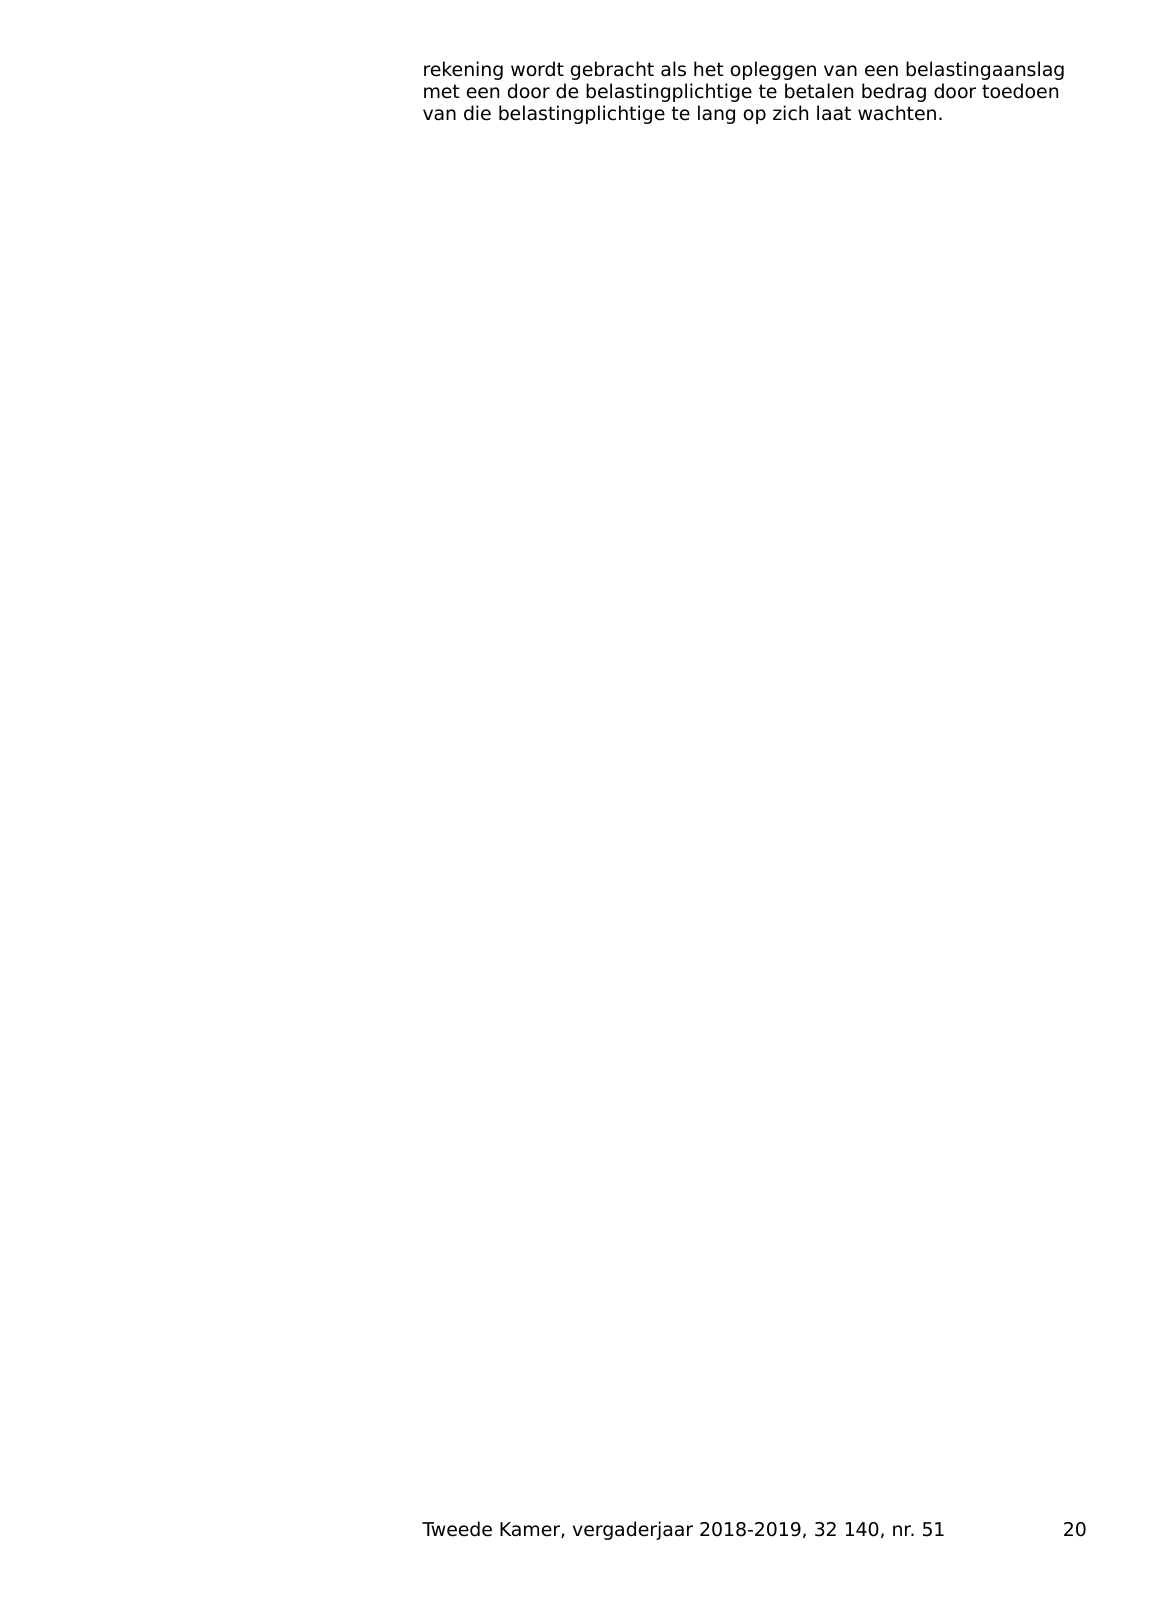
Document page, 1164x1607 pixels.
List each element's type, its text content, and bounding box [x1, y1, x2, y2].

text rekening wordt gebracht als het opleggen van een belastingaanslag met een door de belastingplichtige te betalen bedrag door toedoen van die belastingplichtige te lang op zich laat wachten. [422, 59, 1087, 125]
